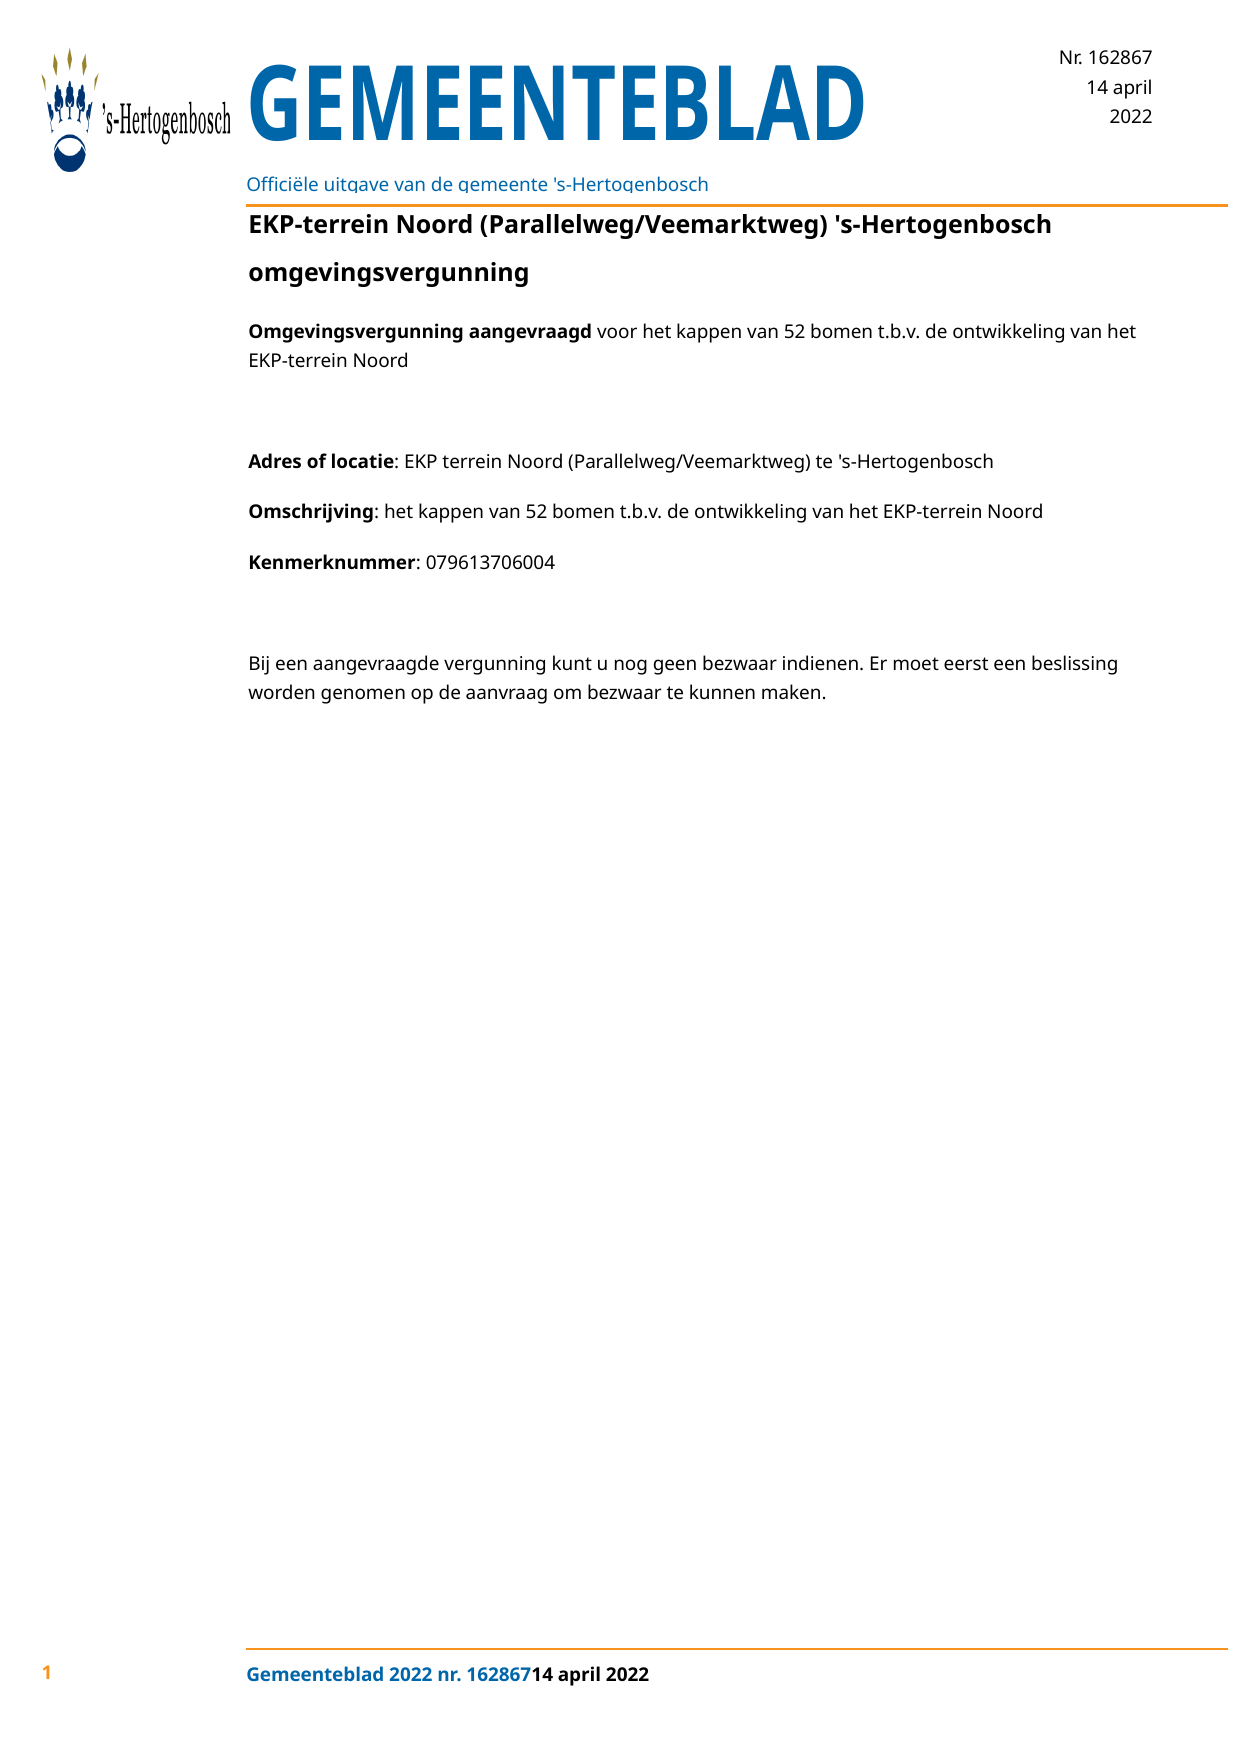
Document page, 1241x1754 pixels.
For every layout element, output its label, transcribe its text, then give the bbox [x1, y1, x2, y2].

text EKP-terrein Noord (Parallelweg/Veemarktweg) 's-Hertogenbosch omgevingsvergunning [248, 207, 1152, 288]
text Kenmerknummer: 079613706004 [248, 549, 1152, 575]
text Omschrijving: het kappen van 52 bomen t.b.v. de ontwikkeling van het EKP-terrein Noord [248, 499, 1152, 524]
text Omgevingsvergunning aangevraagd voor het kappen van 52 bomen t.b.v. de ontwikkeling van het EKP-terrein Noord [248, 318, 1152, 373]
text Bij een aangevraagde vergunning kunt u nog geen bezwaar indienen. Er moet eerst een beslissing worden genomen op de aanvraag om bezwaar te kunnen maken. [248, 650, 1152, 705]
text Adres of locatie: EKP terrein Noord (Parallelweg/Veemarktweg) te 's-Hertogenbosch [248, 448, 1152, 474]
picture [41, 47, 231, 172]
